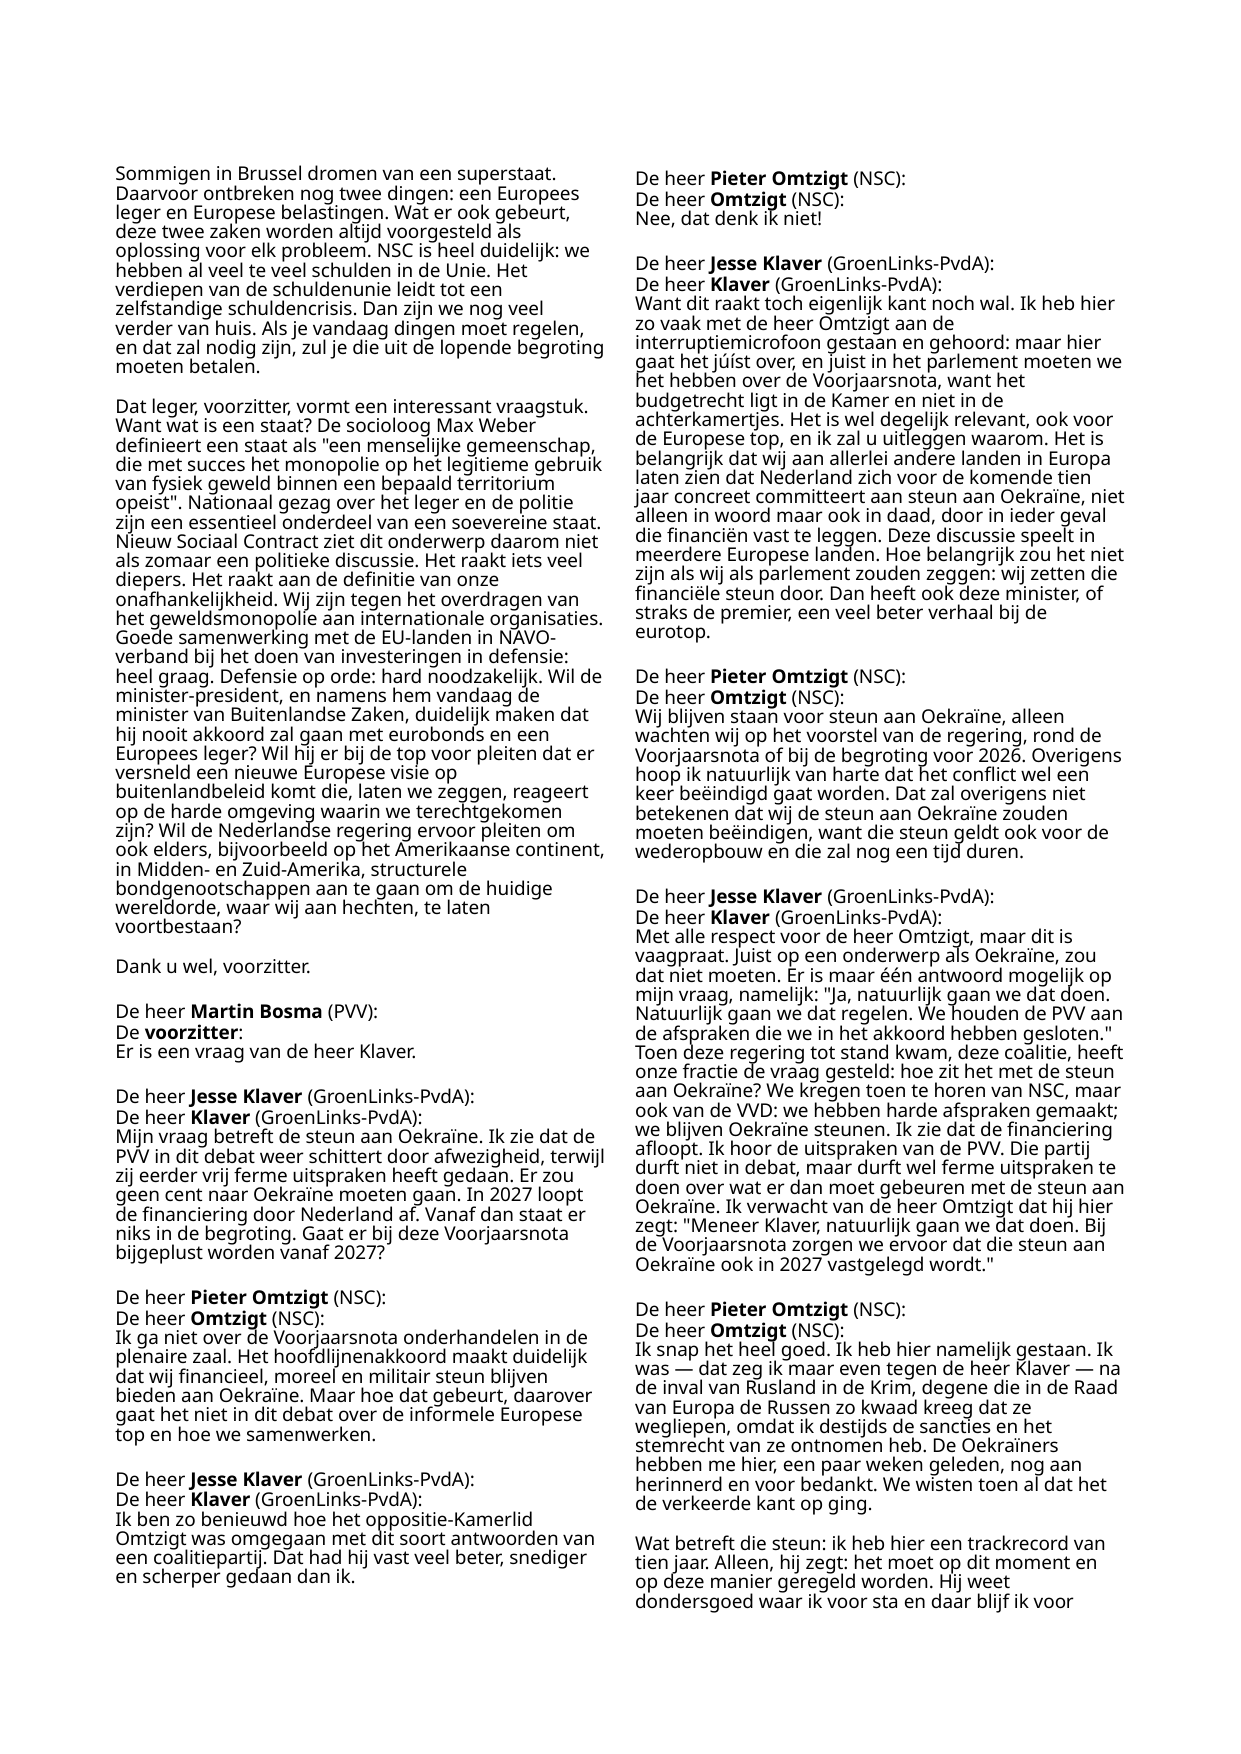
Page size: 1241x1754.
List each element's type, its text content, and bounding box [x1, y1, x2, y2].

text Dat leger, voorzitter, vormt een interessant vraagstuk. Want wat is een staat? De socioloog Max Weber definieert een staat als "een menselijke gemeenschap, die met succes het monopolie op het legitieme gebruik van fysiek geweld binnen een bepaald territorium opeist". Nationaal gezag over het leger en de politie zijn een essentieel onderdeel van een soevereine staat. Nieuw Sociaal Contract ziet dit onderwerp daarom niet als zomaar een politieke discussie. Het raakt iets veel diepers. Het raakt aan de definitie van onze onafhankelijkheid. Wij zijn tegen het overdragen van het geweldsmonopolie aan internationale organisaties. Goede samenwerking met de EU-landen in NAVO-verband bij het doen van investeringen in defensie: heel graag. Defensie op orde: hard noodzakelijk. Wil de minister-president, en namens hem vandaag de minister van Buitenlandse Zaken, duidelijk maken dat hij nooit akkoord zal gaan met eurobonds en een Europees leger? Wil hij er bij de top voor pleiten dat er versneld een nieuwe Europese visie op buitenlandbeleid komt die, laten we zeggen, reageert op de harde omgeving waarin we terechtgekomen zijn? Wil de Nederlandse regering ervoor pleiten om ook elders, bijvoorbeeld op het Amerikaanse continent, in Midden- en Zuid-Amerika, structurele bondgenootschappen aan te gaan om de huidige wereldorde, waar wij aan hechten, te laten voortbestaan? [115, 398, 605, 938]
text De heer Klaver (GroenLinks-PvdA): [115, 1491, 605, 1511]
text De heer Omtzigt (NSC): [635, 1322, 1125, 1341]
text De voorzitter: [115, 1024, 605, 1043]
text De heer Klaver (GroenLinks-PvdA): [115, 1109, 605, 1128]
text Met alle respect voor de heer Omtzigt, maar dit is vaagpraat. Juist op een onderwerp als Oekraïne, zou dat niet moeten. Er is maar één antwoord mogelijk op mijn vraag, namelijk: "Ja, natuurlijk gaan we dat doen. Natuurlijk gaan we dat regelen. We houden de PVV aan de afspraken die we in het akkoord hebben gesloten." Toen deze regering tot stand kwam, deze coalitie, heeft onze fractie de vraag gesteld: hoe zit het met de steun aan Oekraïne? We kregen toen te horen van NSC, maar ook van de VVD: we hebben harde afspraken gemaakt; we blijven Oekraïne steunen. Ik zie dat de financiering afloopt. Ik hoor de uitspraken van de PVV. Die partij durft niet in debat, maar durft wel ferme uitspraken te doen over wat er dan moet gebeuren met de steun aan Oekraïne. Ik verwacht van de heer Omtzigt dat hij hier zegt: "Meneer Klaver, natuurlijk gaan we dat doen. Bij de Voorjaarsnota zorgen we ervoor dat die steun aan Oekraïne ook in 2027 vastgelegd wordt." [635, 928, 1125, 1275]
text Dank u wel, voorzitter. [115, 958, 605, 978]
text Nee, dat denk ik niet! [635, 210, 1125, 229]
text De heer Omtzigt (NSC): [635, 689, 1125, 708]
text Wat betreft die steun: ik heb hier een trackrecord van tien jaar. Alleen, hij zegt: het moet op dit moment en op deze manier geregeld worden. Hij weet dondersgoed waar ik voor sta en daar blijf ik voor [635, 1535, 1125, 1612]
text De heer Klaver (GroenLinks-PvdA): [635, 276, 1125, 295]
text De heer Jesse Klaver (GroenLinks-PvdA): [635, 883, 1125, 909]
text De heer Pieter Omtzigt (NSC): [115, 1284, 605, 1310]
text De heer Pieter Omtzigt (NSC): [635, 1296, 1125, 1322]
text De heer Pieter Omtzigt (NSC): [635, 165, 1125, 191]
text Er is een vraag van de heer Klaver. [115, 1043, 605, 1063]
text Ik ben zo benieuwd hoe het oppositie-Kamerlid Omtzigt was omgegaan met dit soort antwoorden van een coalitiepartij. Dat had hij vast veel beter, snediger en scherper gedaan dan ik. [115, 1511, 605, 1588]
text Sommigen in Brussel dromen van een superstaat. Daarvoor ontbreken nog twee dingen: een Europees leger en Europese belastingen. Wat er ook gebeurt, deze twee zaken worden altijd voorgesteld als oplossing voor elk probleem. NSC is heel duidelijk: we hebben al veel te veel schulden in de Unie. Het verdiepen van de schuldenunie leidt tot een zelfstandige schuldencrisis. Dan zijn we nog veel verder van huis. Als je vandaag dingen moet regelen, en dat zal nodig zijn, zul je die uit de lopende begroting moeten betalen. [115, 165, 605, 377]
text Ik ga niet over de Voorjaarsnota onderhandelen in de plenaire zaal. Het hoofdlijnenakkoord maakt duidelijk dat wij financieel, moreel en militair steun blijven bieden aan Oekraïne. Maar hoe dat gebeurt, daarover gaat het niet in dit debat over de informele Europese top en hoe we samenwerken. [115, 1329, 605, 1445]
text De heer Omtzigt (NSC): [635, 191, 1125, 210]
text De heer Omtzigt (NSC): [115, 1310, 605, 1329]
text De heer Jesse Klaver (GroenLinks-PvdA): [115, 1466, 605, 1491]
text De heer Jesse Klaver (GroenLinks-PvdA): [635, 250, 1125, 276]
text Wij blijven staan voor steun aan Oekraïne, alleen wachten wij op het voorstel van de regering, rond de Voorjaarsnota of bij de begroting voor 2026. Overigens hoop ik natuurlijk van harte dat het conflict wel een keer beëindigd gaat worden. Dat zal overigens niet betekenen dat wij de steun aan Oekraïne zouden moeten beëindigen, want die steun geldt ook voor de wederopbouw en die zal nog een tijd duren. [635, 708, 1125, 862]
text De heer Jesse Klaver (GroenLinks-PvdA): [115, 1083, 605, 1109]
text De heer Klaver (GroenLinks-PvdA): [635, 909, 1125, 928]
text De heer Pieter Omtzigt (NSC): [635, 663, 1125, 689]
text Want dit raakt toch eigenlijk kant noch wal. Ik heb hier zo vaak met de heer Omtzigt aan de interruptiemicrofoon gestaan en gehoord: maar hier gaat het júíst over, en juist in het parlement moeten we het hebben over de Voorjaarsnota, want het budgetrecht ligt in de Kamer en niet in de achterkamertjes. Het is wel degelijk relevant, ook voor de Europese top, en ik zal u uitleggen waarom. Het is belangrijk dat wij aan allerlei andere landen in Europa laten zien dat Nederland zich voor de komende tien jaar concreet committeert aan steun aan Oekraïne, niet alleen in woord maar ook in daad, door in ieder geval die financiën vast te leggen. Deze discussie speelt in meerdere Europese landen. Hoe belangrijk zou het niet zijn als wij als parlement zouden zeggen: wij zetten die financiële steun door. Dan heeft ook deze minister, of straks de premier, een veel beter verhaal bij de eurotop. [635, 295, 1125, 642]
text Mijn vraag betreft de steun aan Oekraïne. Ik zie dat de PVV in dit debat weer schittert door afwezigheid, terwijl zij eerder vrij ferme uitspraken heeft gedaan. Er zou geen cent naar Oekraïne moeten gaan. In 2027 loopt de financiering door Nederland af. Vanaf dan staat er niks in de begroting. Gaat er bij deze Voorjaarsnota bijgeplust worden vanaf 2027? [115, 1128, 605, 1263]
text De heer Martin Bosma (PVV): [115, 998, 605, 1024]
text Ik snap het heel goed. Ik heb hier namelijk gestaan. Ik was — dat zeg ik maar even tegen de heer Klaver — na de inval van Rusland in de Krim, degene die in de Raad van Europa de Russen zo kwaad kreeg dat ze wegliepen, omdat ik destijds de sancties en het stemrecht van ze ontnomen heb. De Oekraïners hebben me hier, een paar weken geleden, nog aan herinnerd en voor bedankt. We wisten toen al dat het de verkeerde kant op ging. [635, 1341, 1125, 1514]
